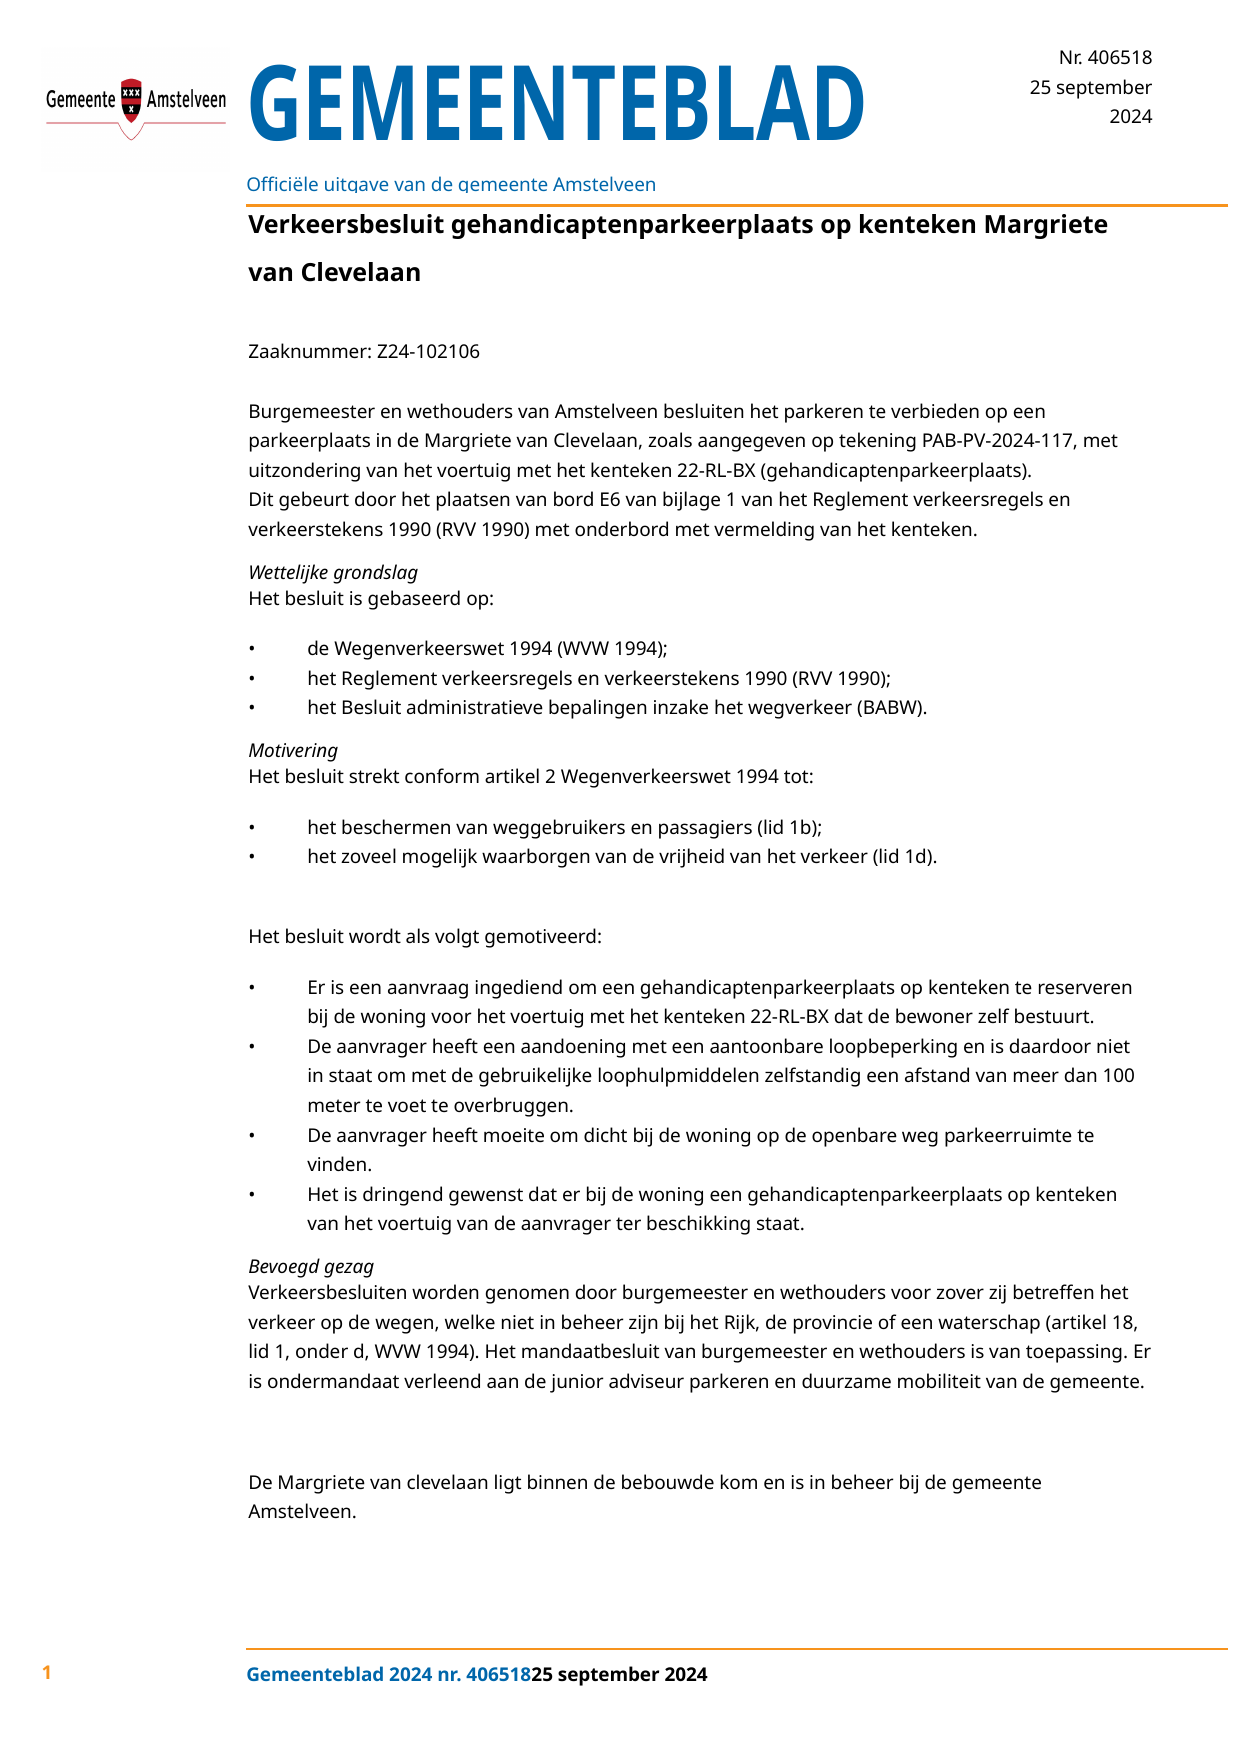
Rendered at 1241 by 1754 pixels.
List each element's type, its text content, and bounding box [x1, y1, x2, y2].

text Wettelijke grondslag [248, 559, 1152, 585]
list het beschermen van weggebruikers en passagiers (lid 1b); [248, 814, 1152, 839]
list Het is dringend gewenst dat er bij de woning een gehandicaptenparkeerplaats op kenteken van het voertuig van de aanvrager ter beschikking staat. [248, 1181, 1152, 1236]
text De Margriete van clevelaan ligt binnen de bebouwde kom en is in beheer bij de gemeente Amstelveen. [248, 1469, 1152, 1524]
text Het besluit strekt conform artikel 2 Wegenverkeerswet 1994 tot: [248, 763, 1152, 789]
text Verkeersbesluiten worden genomen door burgemeester en wethouders voor zover zij betreffen het verkeer op de wegen, welke niet in beheer zijn bij het Rijk, de provincie of een waterschap (artikel 18, lid 1, onder d, WVW 1994). Het mandaatbesluit van burgemeester en wethouders is van toepassing. Er is ondermandaat verleend aan de junior adviseur parkeren en duurzame mobiliteit van de gemeente. [248, 1279, 1152, 1394]
text Bevoegd gezag [248, 1254, 1152, 1279]
text Het besluit wordt als volgt gemotiveerd: [248, 923, 1152, 949]
text Het besluit is gebaseerd op: [248, 585, 1152, 611]
list het Reglement verkeersregels en verkeerstekens 1990 (RVV 1990); [248, 665, 1152, 691]
text Zaaknummer: Z24-102106 [248, 339, 1152, 364]
list De aanvrager heeft moeite om dicht bij de woning op de openbare weg parkeerruimte te vinden. [248, 1122, 1152, 1177]
list Er is een aanvraag ingediend om een gehandicaptenparkeerplaats op kenteken te reserveren bij de woning voor het voertuig met het kenteken 22-RL-BX dat de bewoner zelf bestuurt. [248, 974, 1152, 1029]
picture [41, 47, 231, 172]
list de Wegenverkeerswet 1994 (WVW 1994); [248, 635, 1152, 661]
text Verkeersbesluit gehandicaptenparkeerplaats op kenteken Margriete van Clevelaan [248, 207, 1152, 288]
list het zoveel mogelijk waarborgen van de vrijheid van het verkeer (lid 1d). [248, 843, 1152, 869]
text Dit gebeurt door het plaatsen van bord E6 van bijlage 1 van het Reglement verkeersregels en verkeerstekens 1990 (RVV 1990) met onderbord met vermelding van het kenteken. [248, 487, 1152, 542]
list De aanvrager heeft een aandoening met een aantoonbare loopbeperking en is daardoor niet in staat om met de gebruikelijke loophulpmiddelen zelfstandig een afstand van meer dan 100 meter te voet te overbruggen. [248, 1033, 1152, 1118]
text Motivering [248, 738, 1152, 763]
list het Besluit administratieve bepalingen inzake het wegverkeer (BABW). [248, 694, 1152, 720]
text Burgemeester en wethouders van Amstelveen besluiten het parkeren te verbieden op een parkeerplaats in de Margriete van Clevelaan, zoals aangegeven op tekening PAB-PV-2024-117, met uitzondering van het voertuig met het kenteken 22-RL-BX (gehandicaptenparkeerplaats). [248, 398, 1152, 483]
